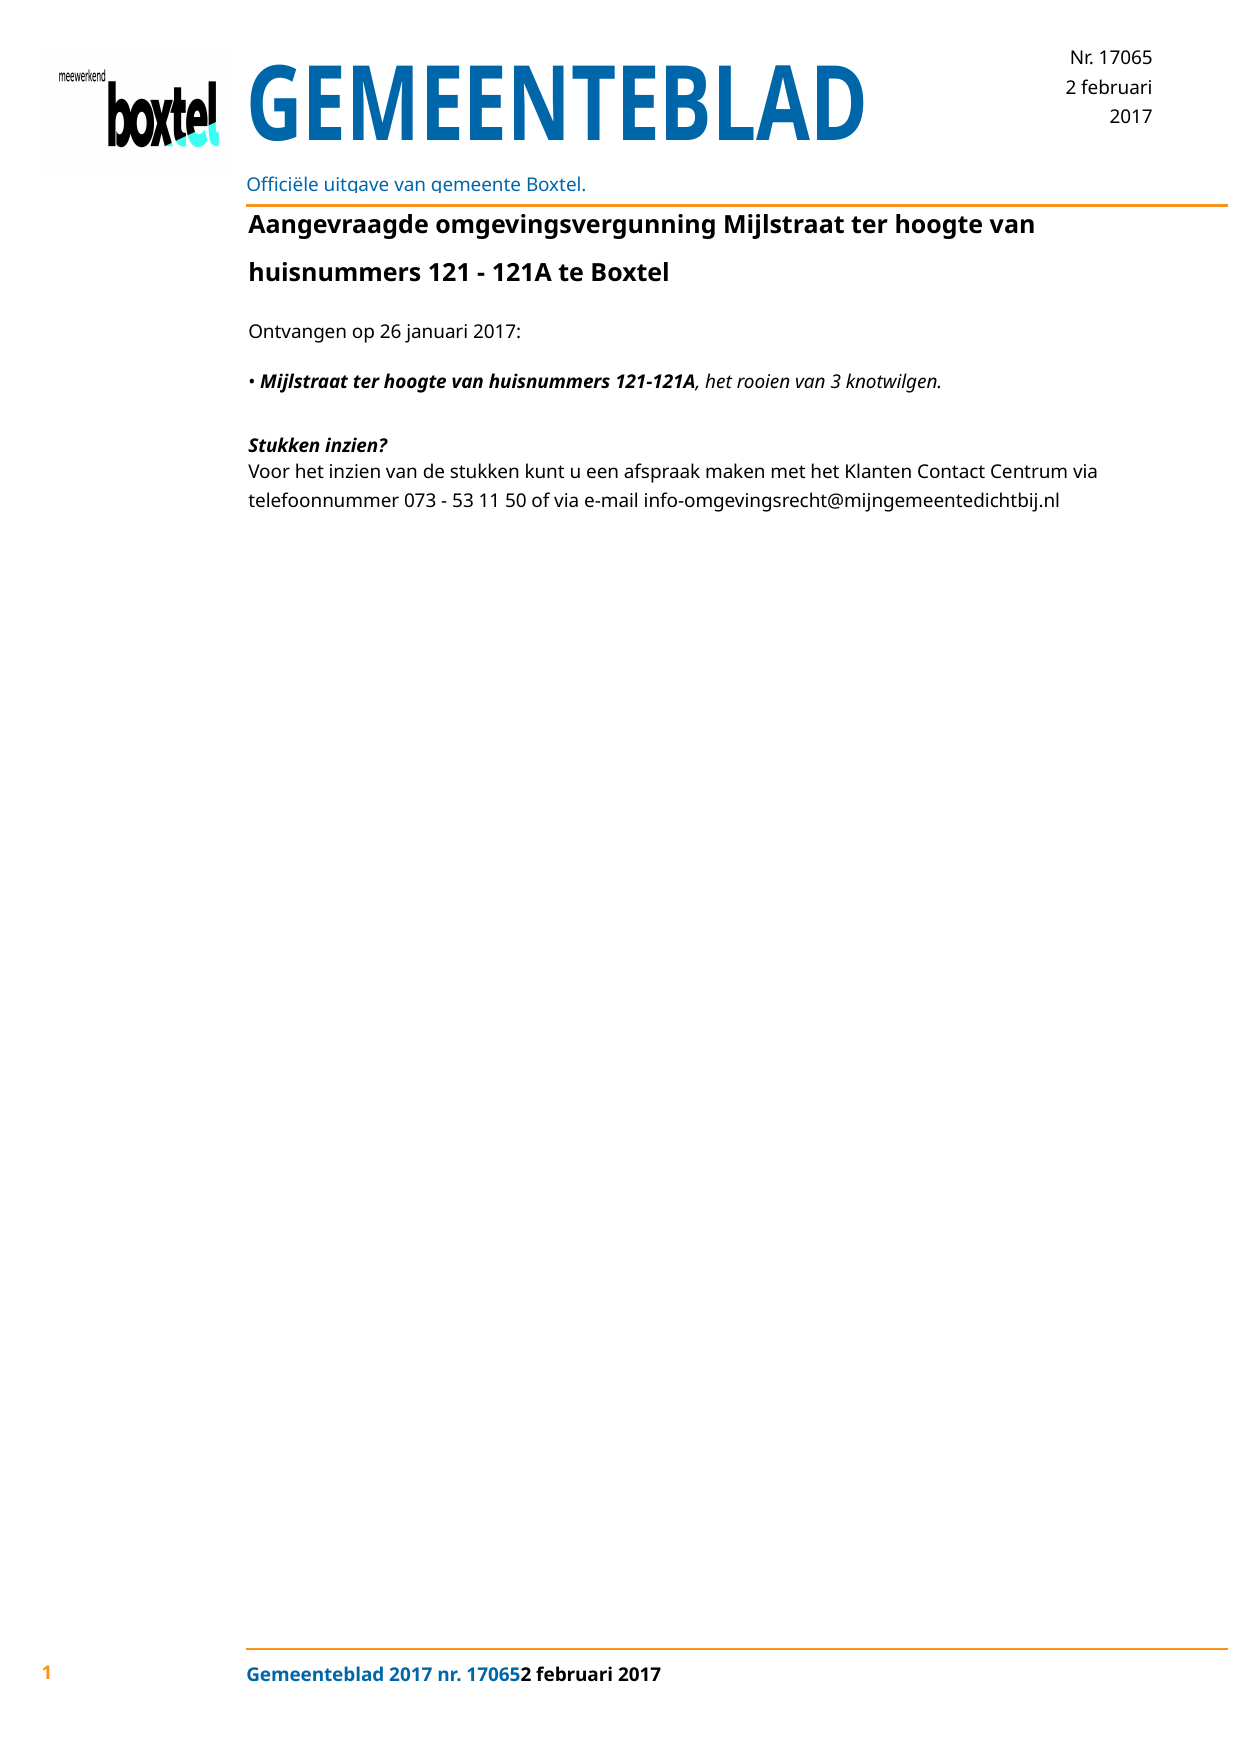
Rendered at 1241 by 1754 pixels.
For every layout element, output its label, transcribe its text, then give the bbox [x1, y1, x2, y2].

text Aangevraagde omgevingsvergunning Mijlstraat ter hoogte van huisnummers 121 - 121A te Boxtel [248, 207, 1152, 288]
text Stukken inzien? [248, 432, 1152, 458]
text • Mijlstraat ter hoogte van huisnummers 121-121A, het rooien van 3 knotwilgen. [248, 368, 1152, 394]
picture [41, 47, 231, 172]
text Ontvangen op 26 januari 2017: [248, 318, 1152, 344]
text Voor het inzien van de stukken kunt u een afspraak maken met het Klanten Contact Centrum via telefoonnummer 073 - 53 11 50 of via e-mail info-omgevingsrecht@mijngemeentedichtbij.nl [248, 458, 1152, 513]
